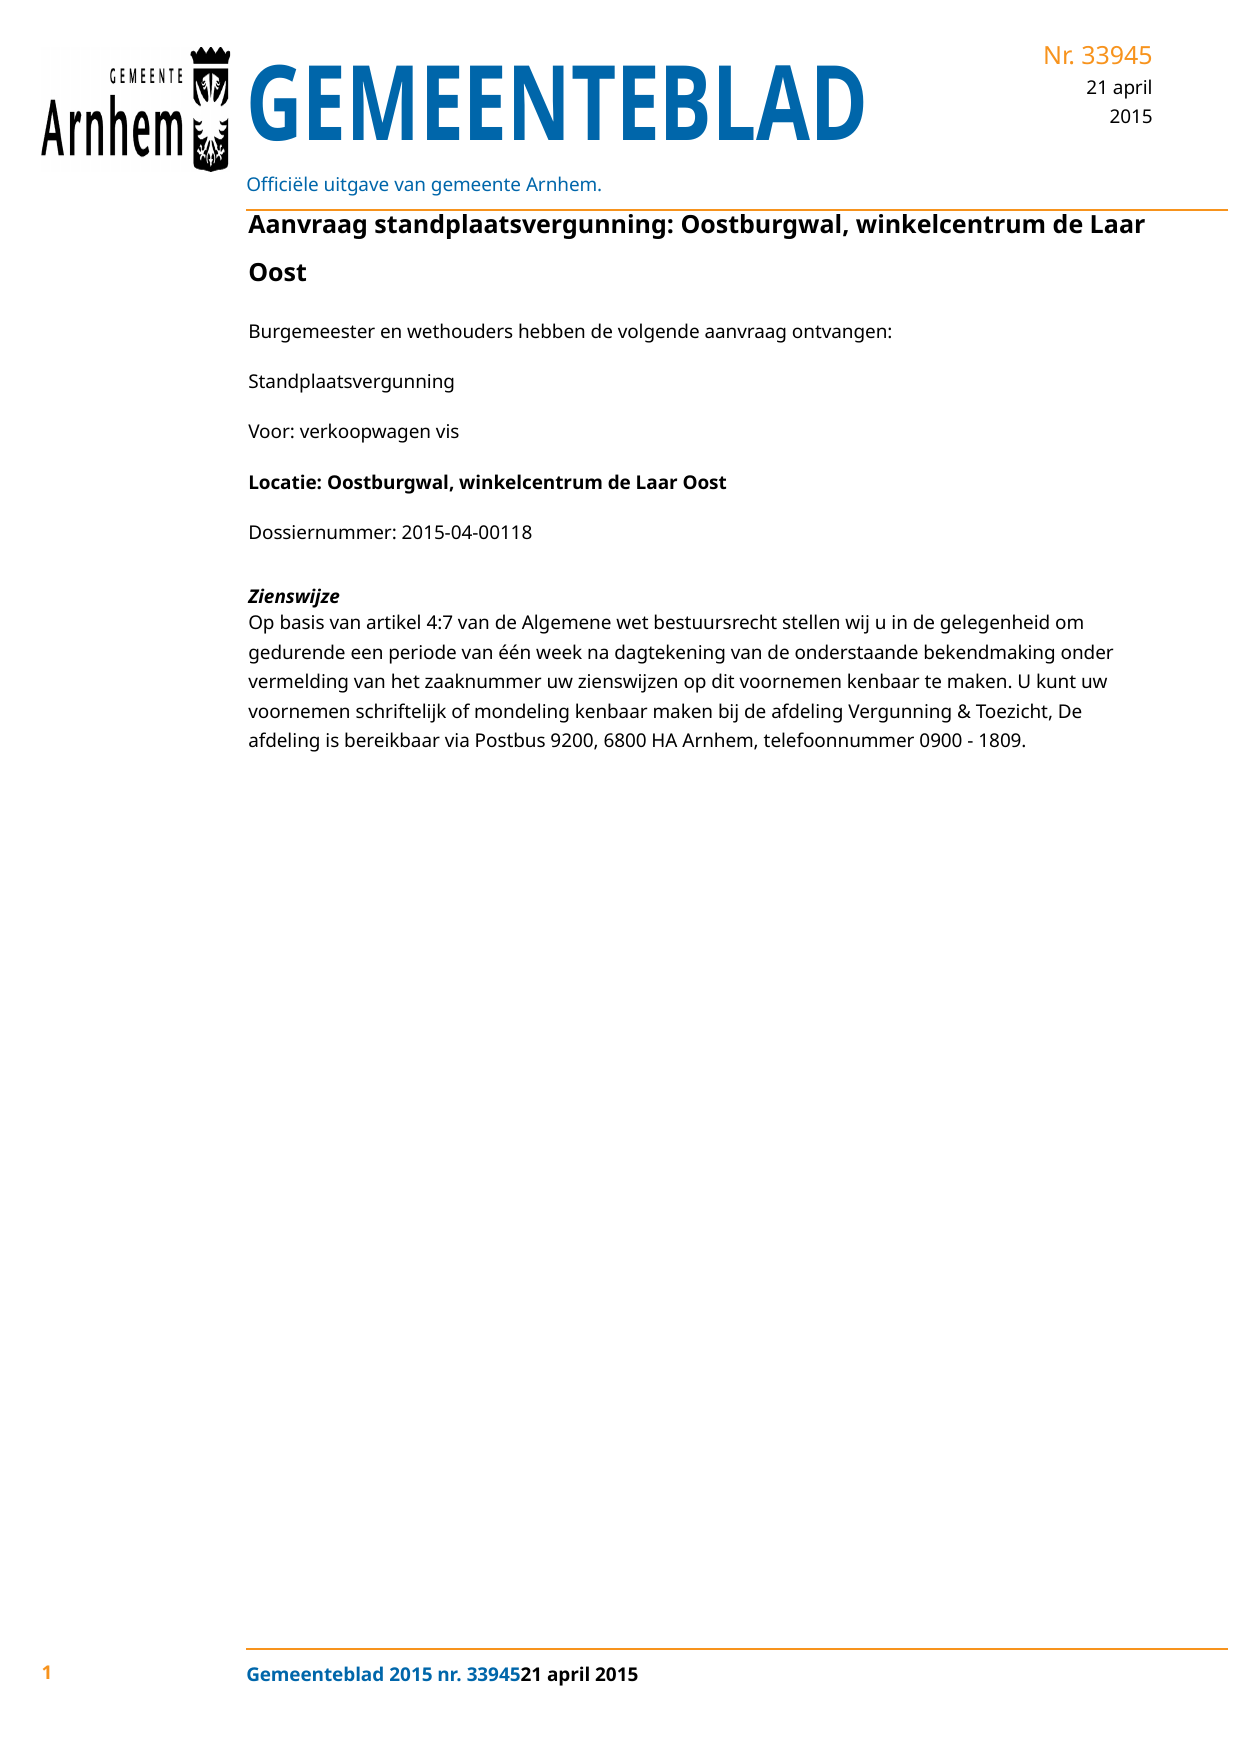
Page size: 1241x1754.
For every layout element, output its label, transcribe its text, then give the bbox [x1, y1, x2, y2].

text Voor: verkoopwagen vis [248, 419, 1152, 444]
text Standplaatsvergunning [248, 368, 1152, 394]
text Aanvraag standplaatsvergunning: Oostburgwal, winkelcentrum de Laar Oost [248, 211, 1152, 288]
text Dossiernummer: 2015-04-00118 [248, 519, 1152, 545]
text Burgemeester en wethouders hebben de volgende aanvraag ontvangen: [248, 318, 1152, 344]
text Zienswijze [248, 583, 1152, 609]
picture [41, 47, 231, 172]
text Locatie: Oostburgwal, winkelcentrum de Laar Oost [248, 469, 1152, 495]
text Op basis van artikel 4:7 van de Algemene wet bestuursrecht stellen wij u in de gelegenheid om gedurende een periode van één week na dagtekening van de onderstaande bekendmaking onder vermelding van het zaaknummer uw zienswijzen op dit voornemen kenbaar te maken. U kunt uw voornemen schriftelijk of mondeling kenbaar maken bij de afdeling Vergunning & Toezicht, De afdeling is bereikbaar via Postbus 9200, 6800 HA Arnhem, telefoonnummer 0900 - 1809. [248, 609, 1152, 753]
